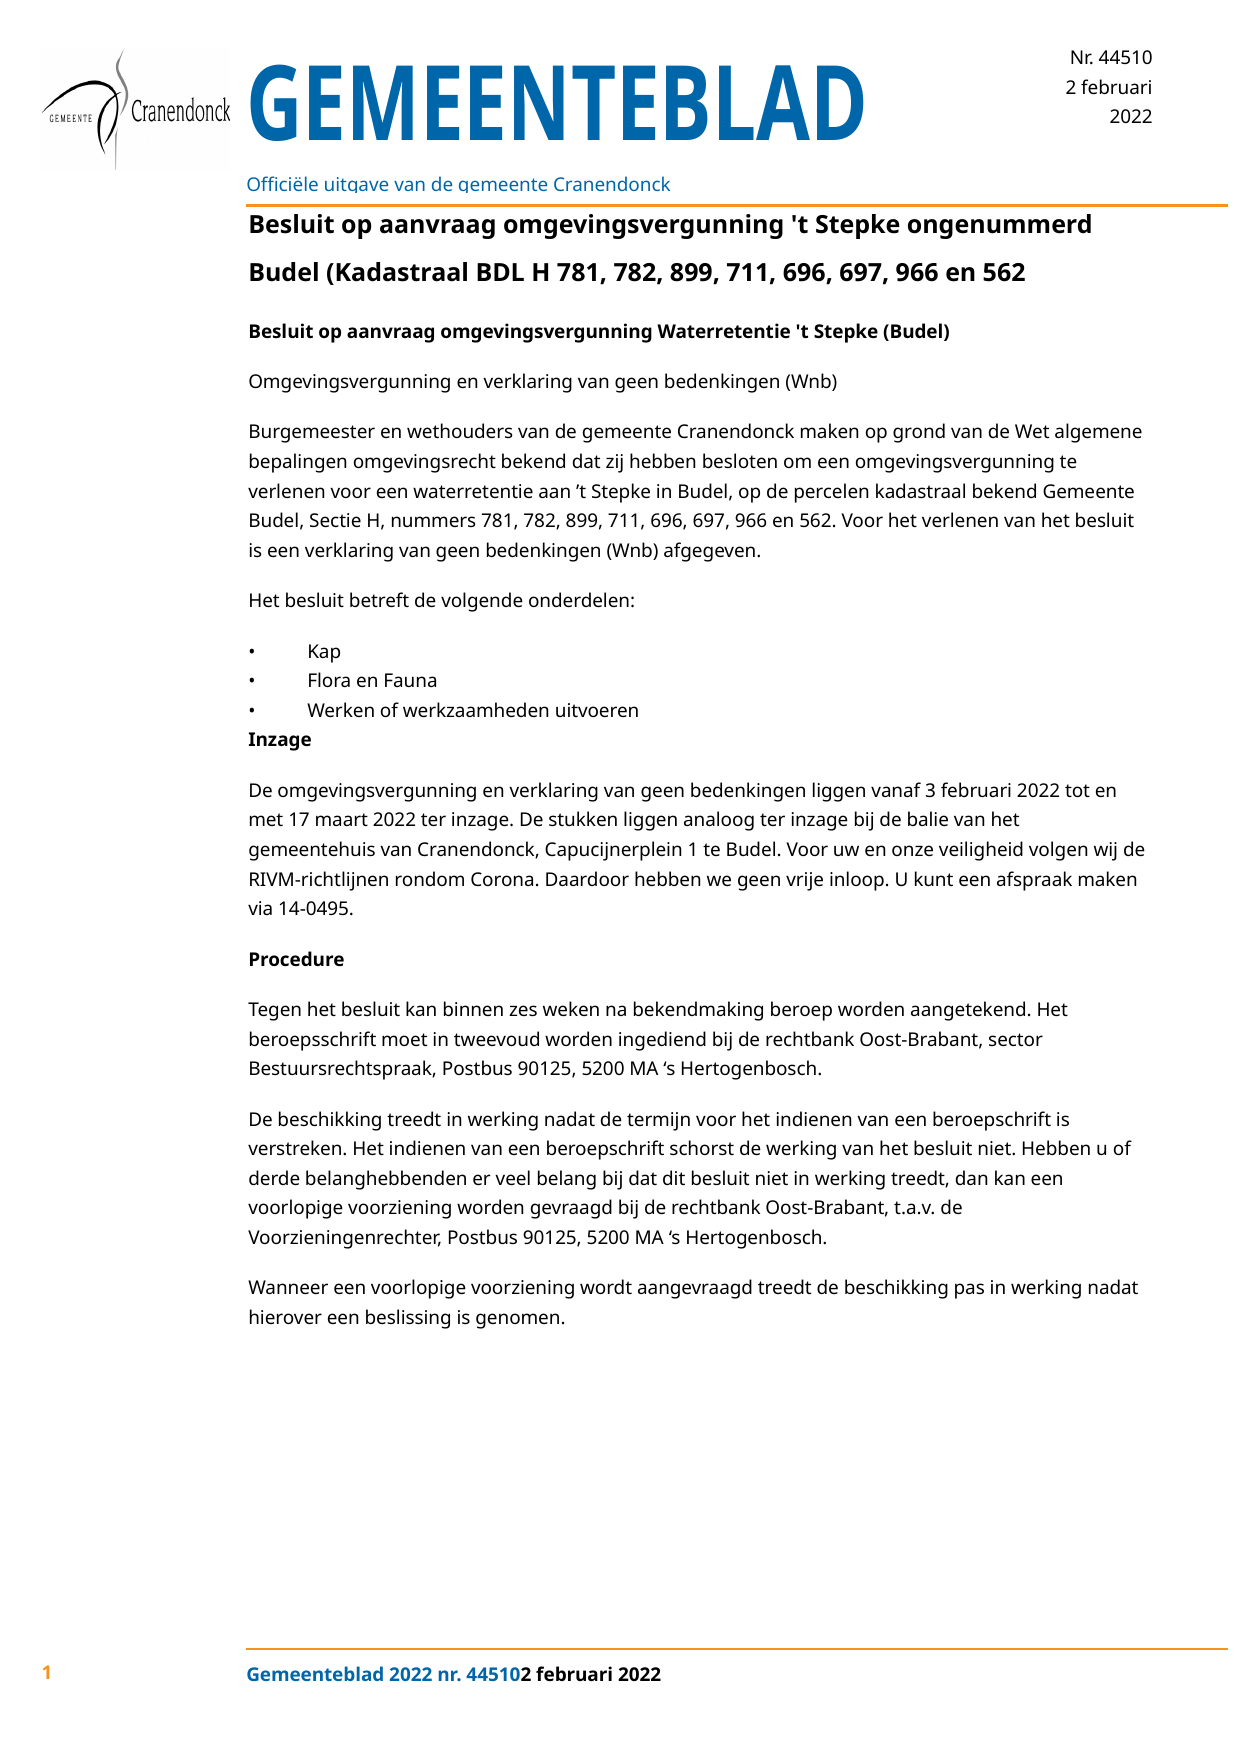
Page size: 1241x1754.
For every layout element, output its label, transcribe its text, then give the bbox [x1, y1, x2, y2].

text Procedure [248, 946, 1152, 972]
text Besluit op aanvraag omgevingsvergunning Waterretentie 't Stepke (Budel) [248, 318, 1152, 344]
list Kap [248, 638, 1152, 664]
text Inzage [248, 727, 1152, 752]
text Het besluit betreft de volgende onderdelen: [248, 587, 1152, 613]
picture [41, 47, 231, 172]
list Werken of werkzaamheden uitvoeren [248, 697, 1152, 723]
text De omgevingsvergunning en verklaring van geen bedenkingen liggen vanaf 3 februari 2022 tot en met 17 maart 2022 ter inzage. De stukken liggen analoog ter inzage bij de balie van het gemeentehuis van Cranendonck, Capucijnerplein 1 te Budel. Voor uw en onze veiligheid volgen wij de RIVM-richtlijnen rondom Corona. Daardoor hebben we geen vrije inloop. U kunt een afspraak maken via 14-0495. [248, 777, 1152, 921]
text Tegen het besluit kan binnen zes weken na bekendmaking beroep worden aangetekend. Het beroepsschrift moet in tweevoud worden ingediend bij de rechtbank Oost-Brabant, sector Bestuursrechtspraak, Postbus 90125, 5200 MA ‘s Hertogenbosch. [248, 996, 1152, 1081]
text Burgemeester en wethouders van de gemeente Cranendonck maken op grond van de Wet algemene bepalingen omgevingsrecht bekend dat zij hebben besloten om een omgevingsvergunning te verlenen voor een waterretentie aan ’t Stepke in Budel, op de percelen kadastraal bekend Gemeente Budel, Sectie H, nummers 781, 782, 899, 711, 696, 697, 966 en 562. Voor het verlenen van het besluit is een verklaring van geen bedenkingen (Wnb) afgegeven. [248, 419, 1152, 563]
text De beschikking treedt in werking nadat de termijn voor het indienen van een beroepschrift is verstreken. Het indienen van een beroepschrift schorst de werking van het besluit niet. Hebben u of derde belanghebbenden er veel belang bij dat dit besluit niet in werking treedt, dan kan een voorlopige voorziening worden gevraagd bij de rechtbank Oost-Brabant, t.a.v. de Voorzieningenrechter, Postbus 90125, 5200 MA ‘s Hertogenbosch. [248, 1106, 1152, 1250]
text Wanneer een voorlopige voorziening wordt aangevraagd treedt de beschikking pas in werking nadat hierover een beslissing is genomen. [248, 1274, 1152, 1330]
text Omgevingsvergunning en verklaring van geen bedenkingen (Wnb) [248, 368, 1152, 394]
list Flora en Fauna [248, 667, 1152, 693]
text Besluit op aanvraag omgevingsvergunning 't Stepke ongenummerd Budel (Kadastraal BDL H 781, 782, 899, 711, 696, 697, 966 en 562 [248, 207, 1152, 288]
